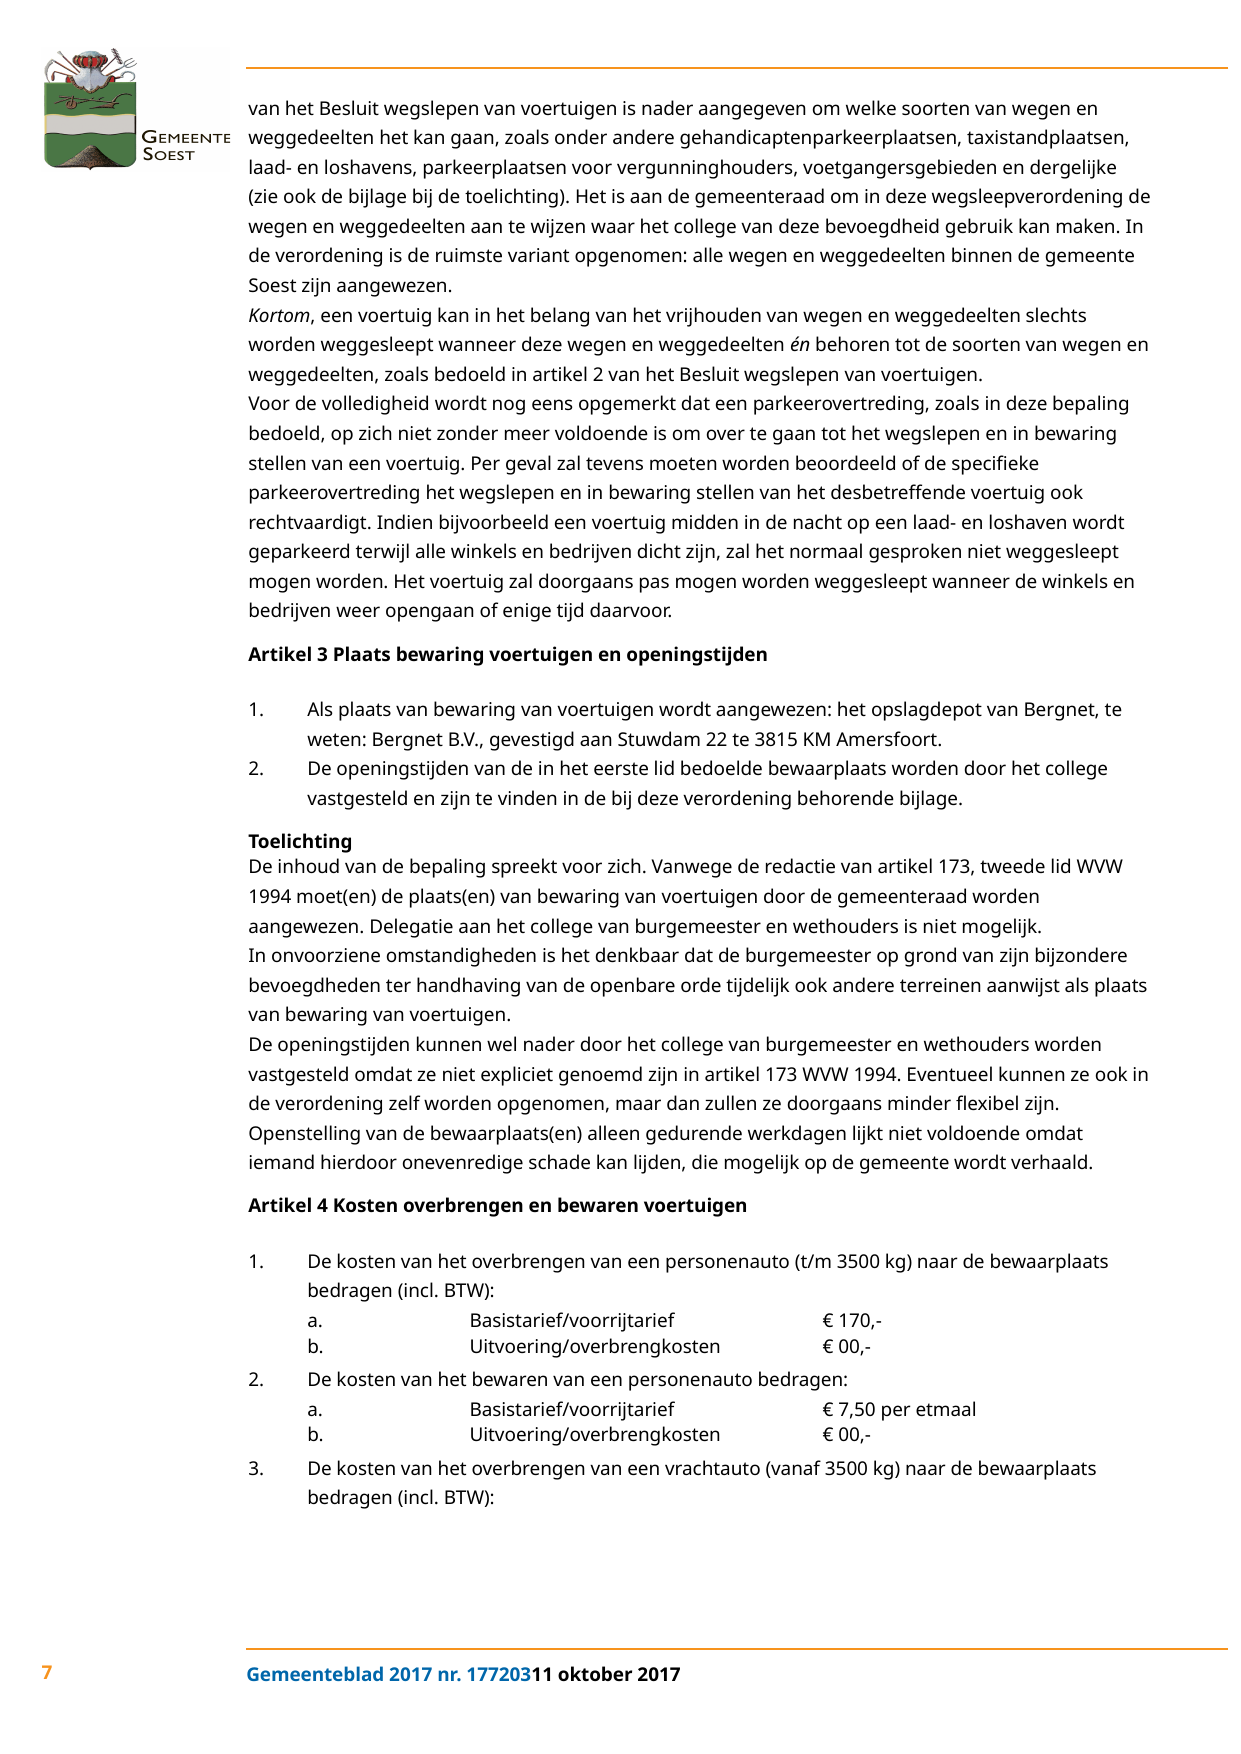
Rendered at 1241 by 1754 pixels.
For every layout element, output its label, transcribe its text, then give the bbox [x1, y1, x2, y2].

list De kosten van het overbrengen van een vrachtauto (vanaf 3500 kg) naar de bewaarplaats bedragen (incl. BTW): [248, 1455, 1152, 1510]
table_cell b. [307, 1422, 469, 1447]
text Openstelling van de bewaarplaats(en) alleen gedurende werkdagen lijkt niet voldoende omdat iemand hierdoor onevenredige schade kan lijden, die mogelijk op de gemeente wordt verhaald. [248, 1120, 1152, 1175]
text Toelichting [248, 828, 1152, 854]
table_header € 7,50 per etmaal [823, 1396, 1211, 1422]
text De openingstijden kunnen wel nader door het college van burgemeester en wethouders worden vastgesteld omdat ze niet expliciet genoemd zijn in artikel 173 WVW 1994. Eventueel kunnen ze ook in de verordening zelf worden opgenomen, maar dan zullen ze doorgaans minder flexibel zijn. [248, 1031, 1152, 1116]
text Voor de volledigheid wordt nog eens opgemerkt dat een parkeerovertreding, zoals in deze bepaling bedoeld, op zich niet zonder meer voldoende is om over te gaan tot het wegslepen en in bewaring stellen van een voertuig. Per geval zal tevens moeten worden beoordeeld of de specifieke parkeerovertreding het wegslepen en in bewaring stellen van het desbetreffende voertuig ook rechtvaardigt. Indien bijvoorbeeld een voertuig midden in de nacht op een laad- en loshaven wordt geparkeerd terwijl alle winkels en bedrijven dicht zijn, zal het normaal gesproken niet weggesleept mogen worden. Het voertuig zal doorgaans pas mogen worden weggesleept wanneer de winkels en bedrijven weer opengaan of enige tijd daarvoor. [248, 391, 1152, 623]
table_cell b. [307, 1333, 469, 1359]
text De inhoud van de bepaling spreekt voor zich. Vanwege de redactie van artikel 173, tweede lid WVW 1994 moet(en) de plaats(en) van bewaring van voertuigen door de gemeenteraad worden aangewezen. Delegatie aan het college van burgemeester en wethouders is niet mogelijk. [248, 854, 1152, 939]
text Kortom, een voertuig kan in het belang van het vrijhouden van wegen en weggedeelten slechts worden weggesleept wanneer deze wegen en weggedeelten én behoren tot de soorten van wegen en weggedeelten, zoals bedoeld in artikel 2 van het Besluit wegslepen van voer­tuigen. [248, 302, 1152, 387]
text In onvoorziene omstandigheden is het denkbaar dat de burgemeester op grond van zijn bijzondere bevoegdheden ter handhaving van de openbare orde tijdelijk ook andere terreinen aanwijst als plaats van bewaring van voertuigen. [248, 942, 1152, 1027]
picture [41, 47, 231, 172]
list Als plaats van bewaring van voertuigen wordt aangewezen: het opslagdepot van Bergnet, te weten: Bergnet B.V., gevestigd aan Stuwdam 22 te 3815 KM Amersfoort. [248, 696, 1152, 751]
list De openingstijden van de in het eerste lid bedoelde bewaarplaats worden door het college vastgesteld en zijn te vinden in de bij deze verordening behorende bijlage. [248, 755, 1152, 811]
text Artikel 3 Plaats bewaring voertuigen en openingstijden [248, 641, 1152, 667]
table_header Basistarief/voorrijtarief [469, 1307, 822, 1333]
list De kosten van het bewaren van een personenauto bedragen: [248, 1366, 1152, 1392]
table_cell € 00,- [823, 1333, 1211, 1359]
table_cell Uitvoering/overbrengkosten [469, 1422, 822, 1447]
table_header Basistarief/voorrijtarief [469, 1396, 822, 1422]
list De kosten van het overbrengen van een personenauto (t/m 3500 kg) naar de bewaarplaats bedragen (incl. BTW): [248, 1248, 1152, 1303]
text Artikel 4 Kosten overbrengen en bewaren voertuigen [248, 1193, 1152, 1218]
table_header a. [307, 1396, 469, 1422]
table_header a. [307, 1307, 469, 1333]
table_cell Uitvoering/overbrengkosten [469, 1333, 822, 1359]
table_cell € 00,- [823, 1422, 1211, 1447]
table_header € 170,- [823, 1307, 1211, 1333]
text van het Besluit wegslepen van voertuigen is nader aangegeven om welke soorten van wegen en weggedeelten het kan gaan, zoals onder andere gehandicaptenparkeerplaatsen, taxistandplaatsen, laad- en loshavens, parkeerplaatsen voor vergunninghouders, voetgangersgebieden en dergelijke (zie ook de bijlage bij de toelichting). Het is aan de gemeenteraad om in deze wegsleepverordening de wegen en weggedeelten aan te wijzen waar het college van deze bevoegdheid gebruik kan maken. In de verordening is de ruimste variant opgenomen: alle wegen en weggedeelten binnen de gemeente Soest zijn aangewezen. [248, 95, 1152, 298]
